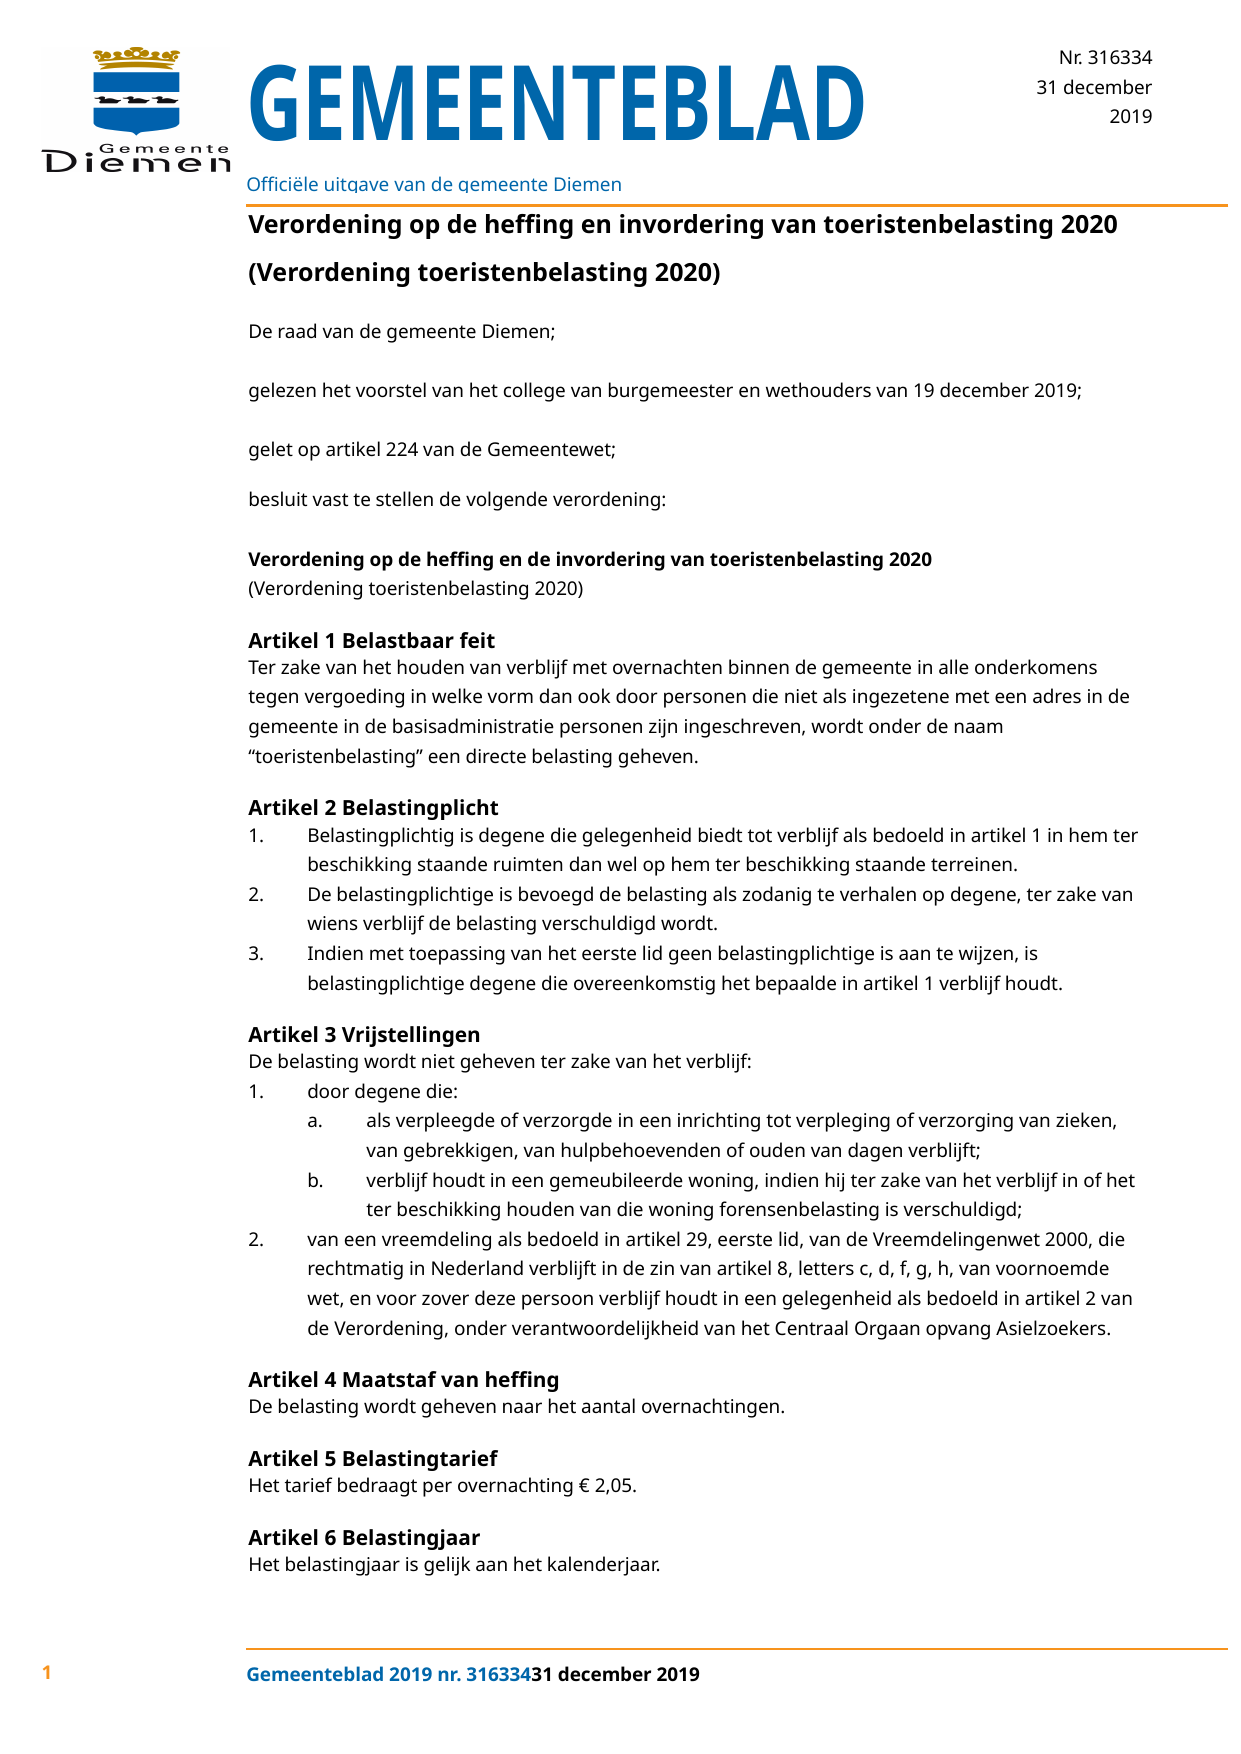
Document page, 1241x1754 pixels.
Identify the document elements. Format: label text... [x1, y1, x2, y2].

text Artikel 5 Belastingtarief [248, 1444, 1152, 1472]
list als verpleegde of verzorgde in een inrichting tot verpleging of verzorging van zieken, van gebrekkigen, van hulpbehoevenden of ouden van dagen verblijft; [307, 1108, 1152, 1163]
text Het tarief bedraagt per overnachting € 2,05. [248, 1472, 1152, 1498]
text Artikel 6 Belastingjaar [248, 1523, 1152, 1551]
list verblijf houdt in een gemeubileerde woning, indien hij ter zake van het verblijf in of het ter beschikking houden van die woning forensenbelasting is verschuldigd; [307, 1167, 1152, 1222]
text besluit vast te stellen de volgende verordening: [248, 487, 1152, 512]
text Artikel 3 Vrijstellingen [248, 1020, 1152, 1048]
text Het belastingjaar is gelijk aan het kalenderjaar. [248, 1551, 1152, 1577]
list van een vreemdeling als bedoeld in artikel 29, eerste lid, van de Vreemdelingenwet 2000, die rechtmatig in Nederland verblijft in de zin van artikel 8, letters c, d, f, g, h, van voornoemde wet, en voor zover deze persoon verblijf houdt in een gelegenheid als bedoeld in artikel 2 van de Verordening, onder verantwoordelijkheid van het Centraal Orgaan opvang Asielzoekers. [248, 1226, 1152, 1341]
text gelezen het voorstel van het college van burgemeester en wethouders van 19 december 2019; [248, 377, 1152, 403]
list Indien met toepassing van het eerste lid geen belastingplichtige is aan te wijzen, is belastingplichtige degene die overeenkomstig het bepaalde in artikel 1 verblijf houdt. [248, 940, 1152, 995]
text Verordening op de heffing en invordering van toeristenbelasting 2020 (Verordening toeristenbelasting 2020) [248, 207, 1152, 288]
list De belastingplichtige is bevoegd de belasting als zodanig te verhalen op degene, ter zake van wiens verblijf de belasting verschuldigd wordt. [248, 881, 1152, 936]
text gelet op artikel 224 van de Gemeentewet; [248, 436, 1152, 462]
text Artikel 2 Belastingplicht [248, 793, 1152, 822]
text De raad van de gemeente Diemen; [248, 318, 1152, 344]
list door degene die: [248, 1078, 1152, 1104]
text Artikel 1 Belastbaar feit [248, 626, 1152, 654]
text Artikel 4 Maatstaf van heffing [248, 1365, 1152, 1394]
text De belasting wordt niet geheven ter zake van het verblijf: [248, 1048, 1152, 1074]
text Verordening op de heffing en de invordering van toeristenbelasting 2020 [248, 546, 1152, 571]
text Ter zake van het houden van verblijf met overnachten binnen de gemeente in alle onderkomens tegen vergoeding in welke vorm dan ook door personen die niet als ingezetene met een adres in de gemeente in de basisadministratie personen zijn ingeschreven, wordt onder de naam “toeristenbelasting” een directe belasting geheven. [248, 654, 1152, 769]
picture [41, 47, 231, 172]
list Belastingplichtig is degene die gelegenheid biedt tot verblijf als bedoeld in artikel 1 in hem ter beschikking staande ruimten dan wel op hem ter beschikking staande terreinen. [248, 822, 1152, 877]
text De belasting wordt geheven naar het aantal overnachtingen. [248, 1394, 1152, 1419]
text (Verordening toeristenbelasting 2020) [248, 575, 1152, 601]
